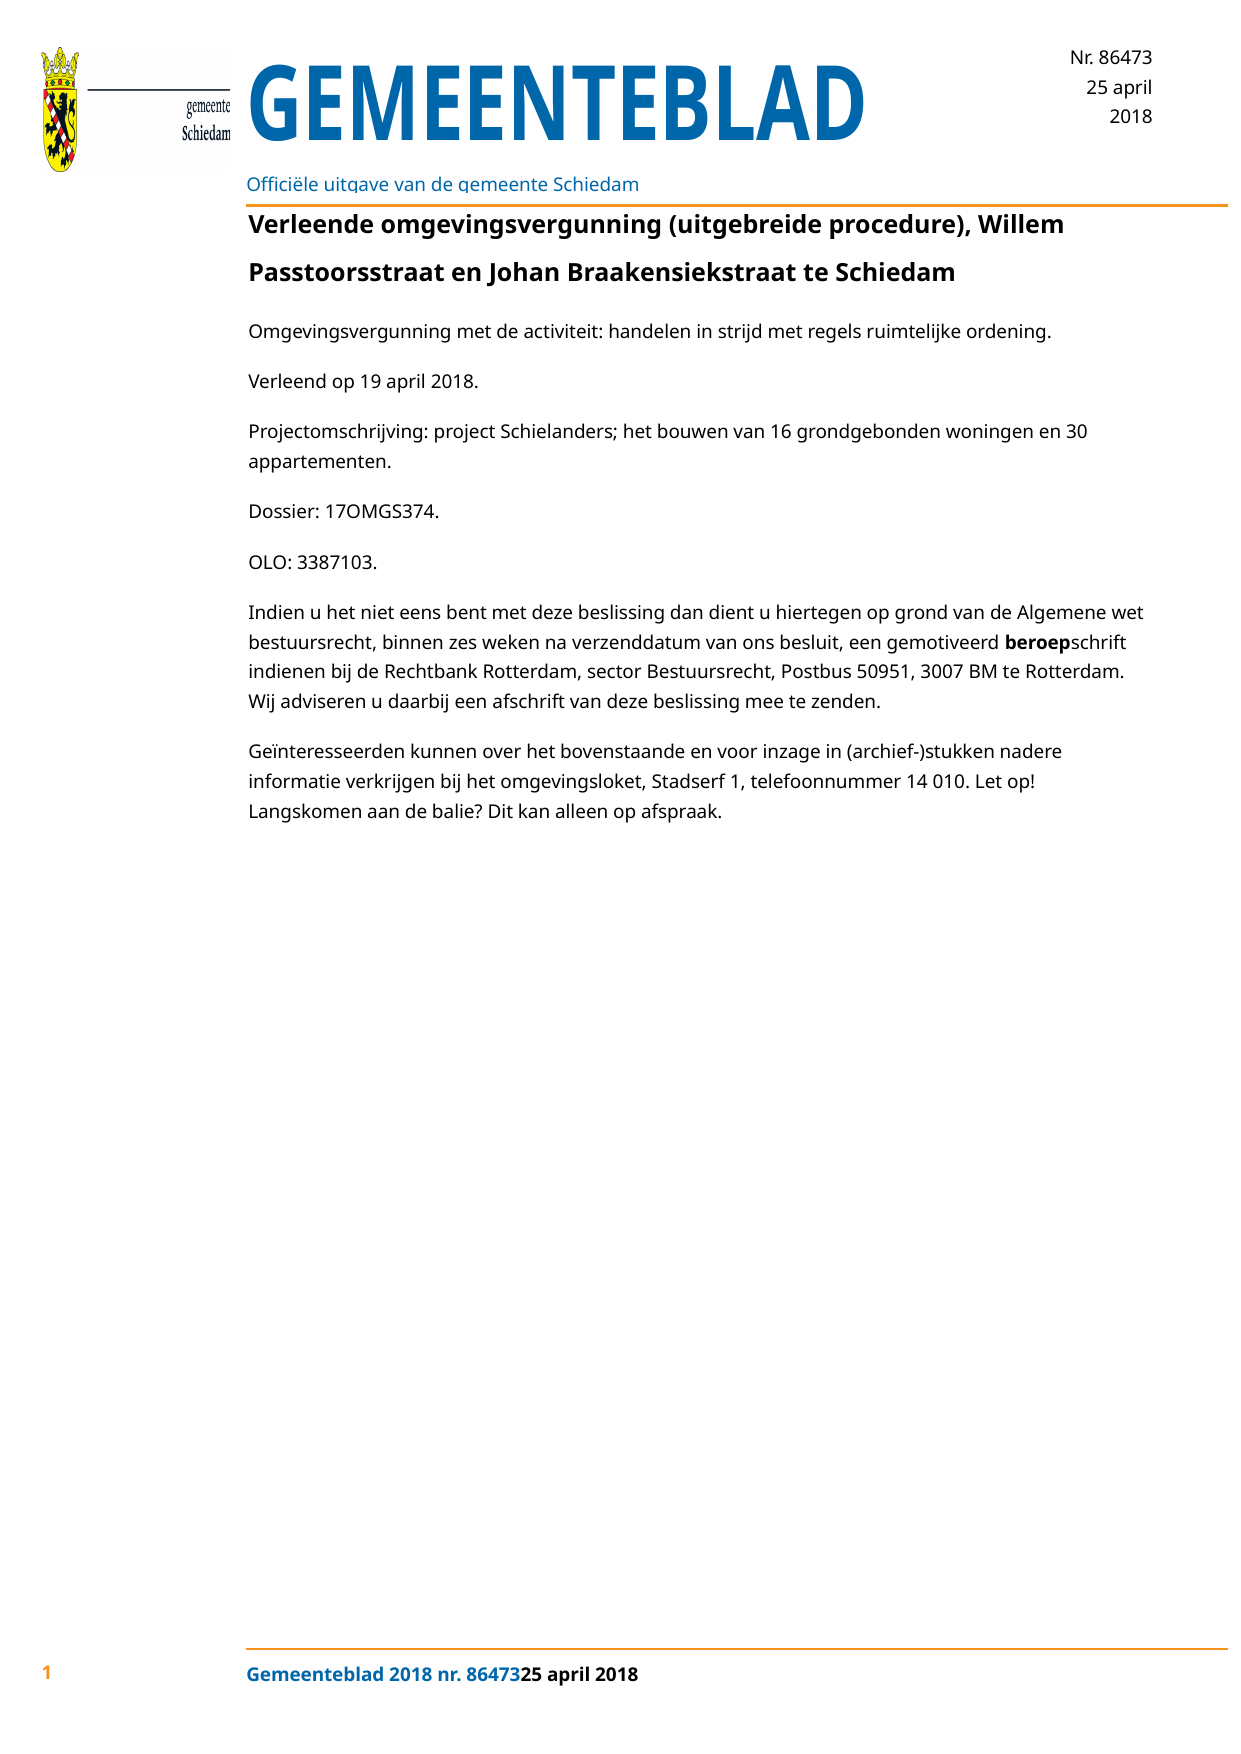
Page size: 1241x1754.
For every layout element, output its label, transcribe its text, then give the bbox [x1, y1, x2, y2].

text Indien u het niet eens bent met deze beslissing dan dient u hiertegen op grond van de Algemene wet bestuursrecht, binnen zes weken na verzenddatum van ons besluit, een gemotiveerd beroepschrift indienen bij de Rechtbank Rotterdam, sector Bestuursrecht, Postbus 50951, 3007 BM te Rotterdam. Wij adviseren u daarbij een afschrift van deze beslissing mee te zenden. [248, 599, 1152, 714]
text Dossier: 17OMGS374. [248, 499, 1152, 524]
text Geïnteresseerden kunnen over het bovenstaande en voor inzage in (archief-)stukken nadere informatie verkrijgen bij het omgevingsloket, Stadserf 1, telefoonnummer 14 010. Let op! Langskomen aan de balie? Dit kan alleen op afspraak. [248, 739, 1152, 824]
text Verleend op 19 april 2018. [248, 368, 1152, 394]
text Projectomschrijving: project Schielanders; het bouwen van 16 grondgebonden woningen en 30 appartementen. [248, 419, 1152, 474]
text Verleende omgevingsvergunning (uitgebreide procedure), Willem Passtoorsstraat en Johan Braakensiekstraat te Schiedam [248, 207, 1152, 288]
text OLO: 3387103. [248, 549, 1152, 575]
text Omgevingsvergunning met de activiteit: handelen in strijd met regels ruimtelijke ordening. [248, 318, 1152, 344]
picture [41, 47, 231, 172]
